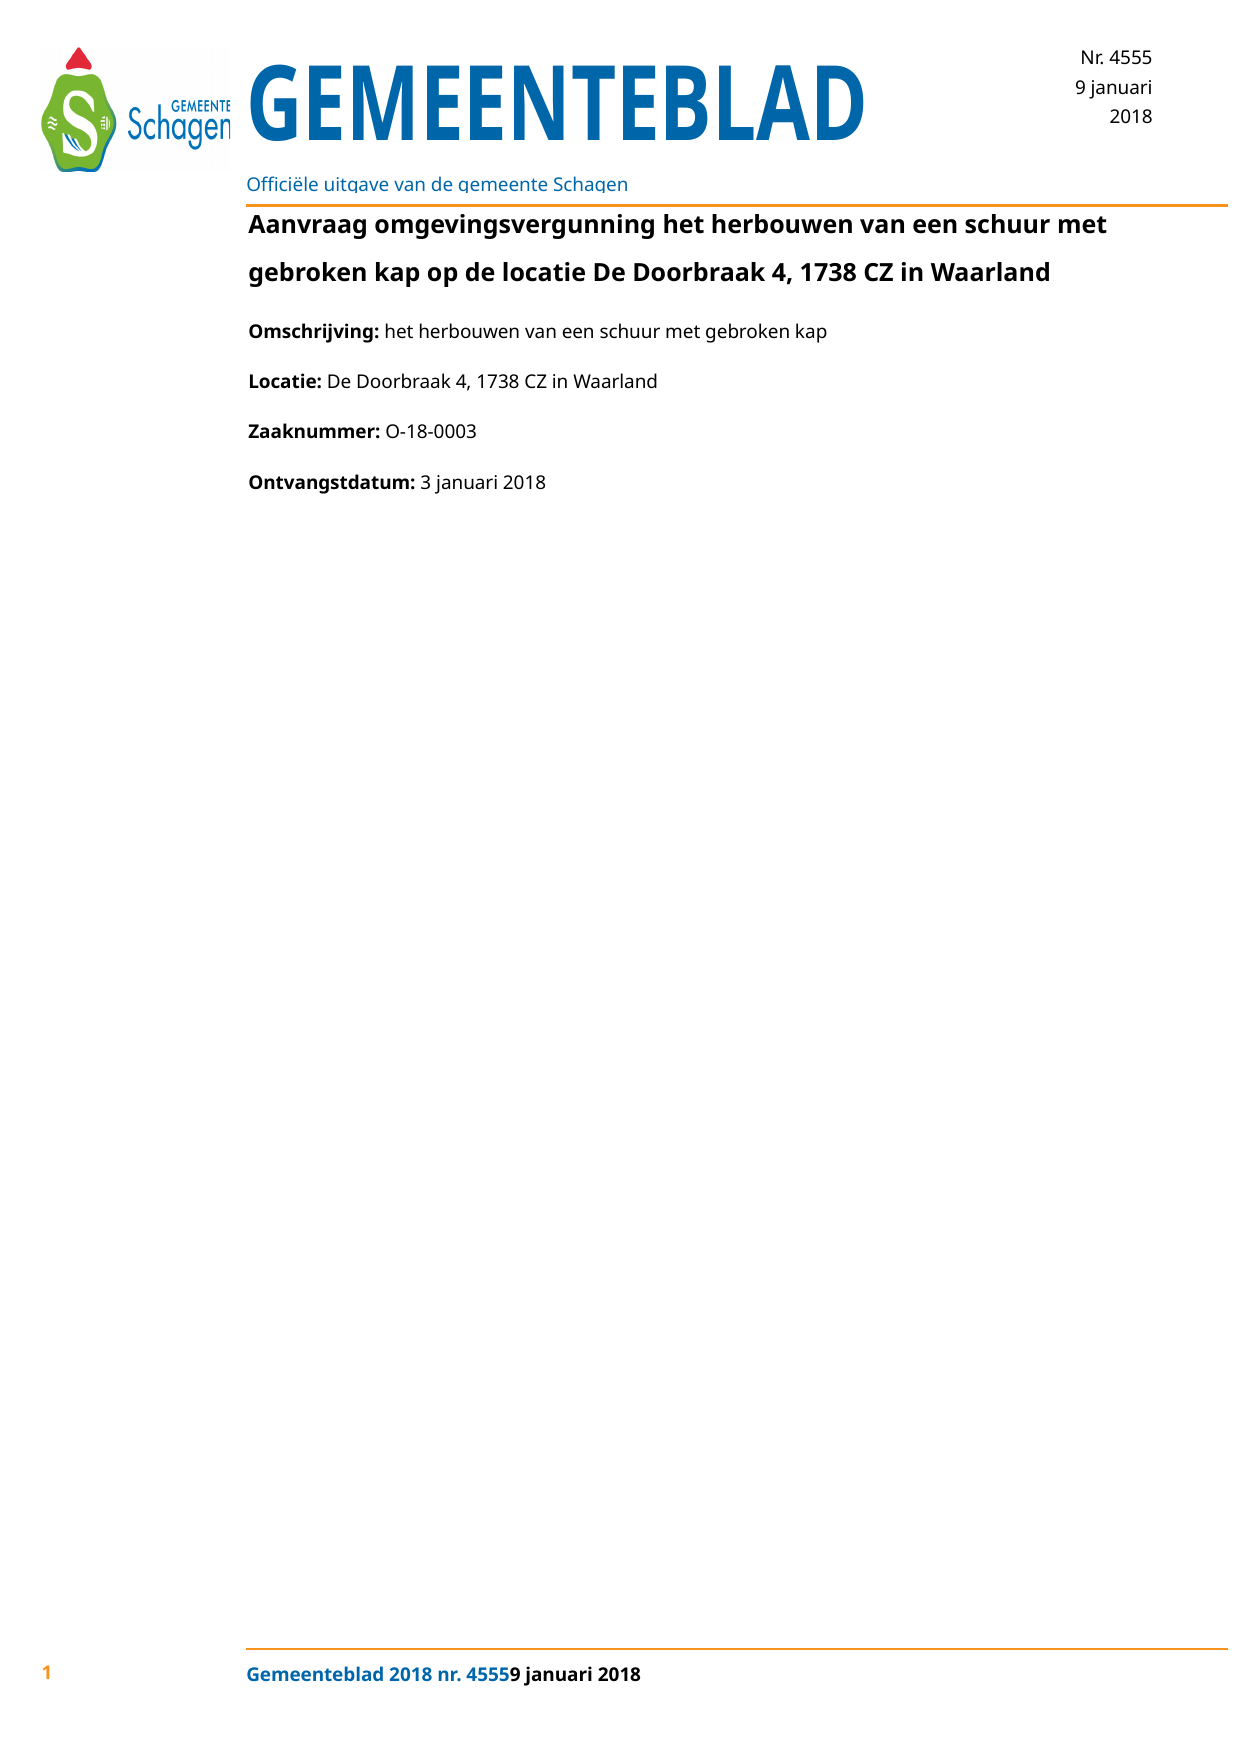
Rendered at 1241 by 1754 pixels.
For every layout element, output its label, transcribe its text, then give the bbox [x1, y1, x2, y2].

text Omschrijving: het herbouwen van een schuur met gebroken kap [248, 318, 1152, 344]
text Zaaknummer: O-18-0003 [248, 419, 1152, 444]
text Locatie: De Doorbraak 4, 1738 CZ in Waarland [248, 368, 1152, 394]
text Ontvangstdatum: 3 januari 2018 [248, 469, 1152, 495]
picture [41, 47, 231, 172]
text Aanvraag omgevingsvergunning het herbouwen van een schuur met gebroken kap op de locatie De Doorbraak 4, 1738 CZ in Waarland [248, 207, 1152, 288]
